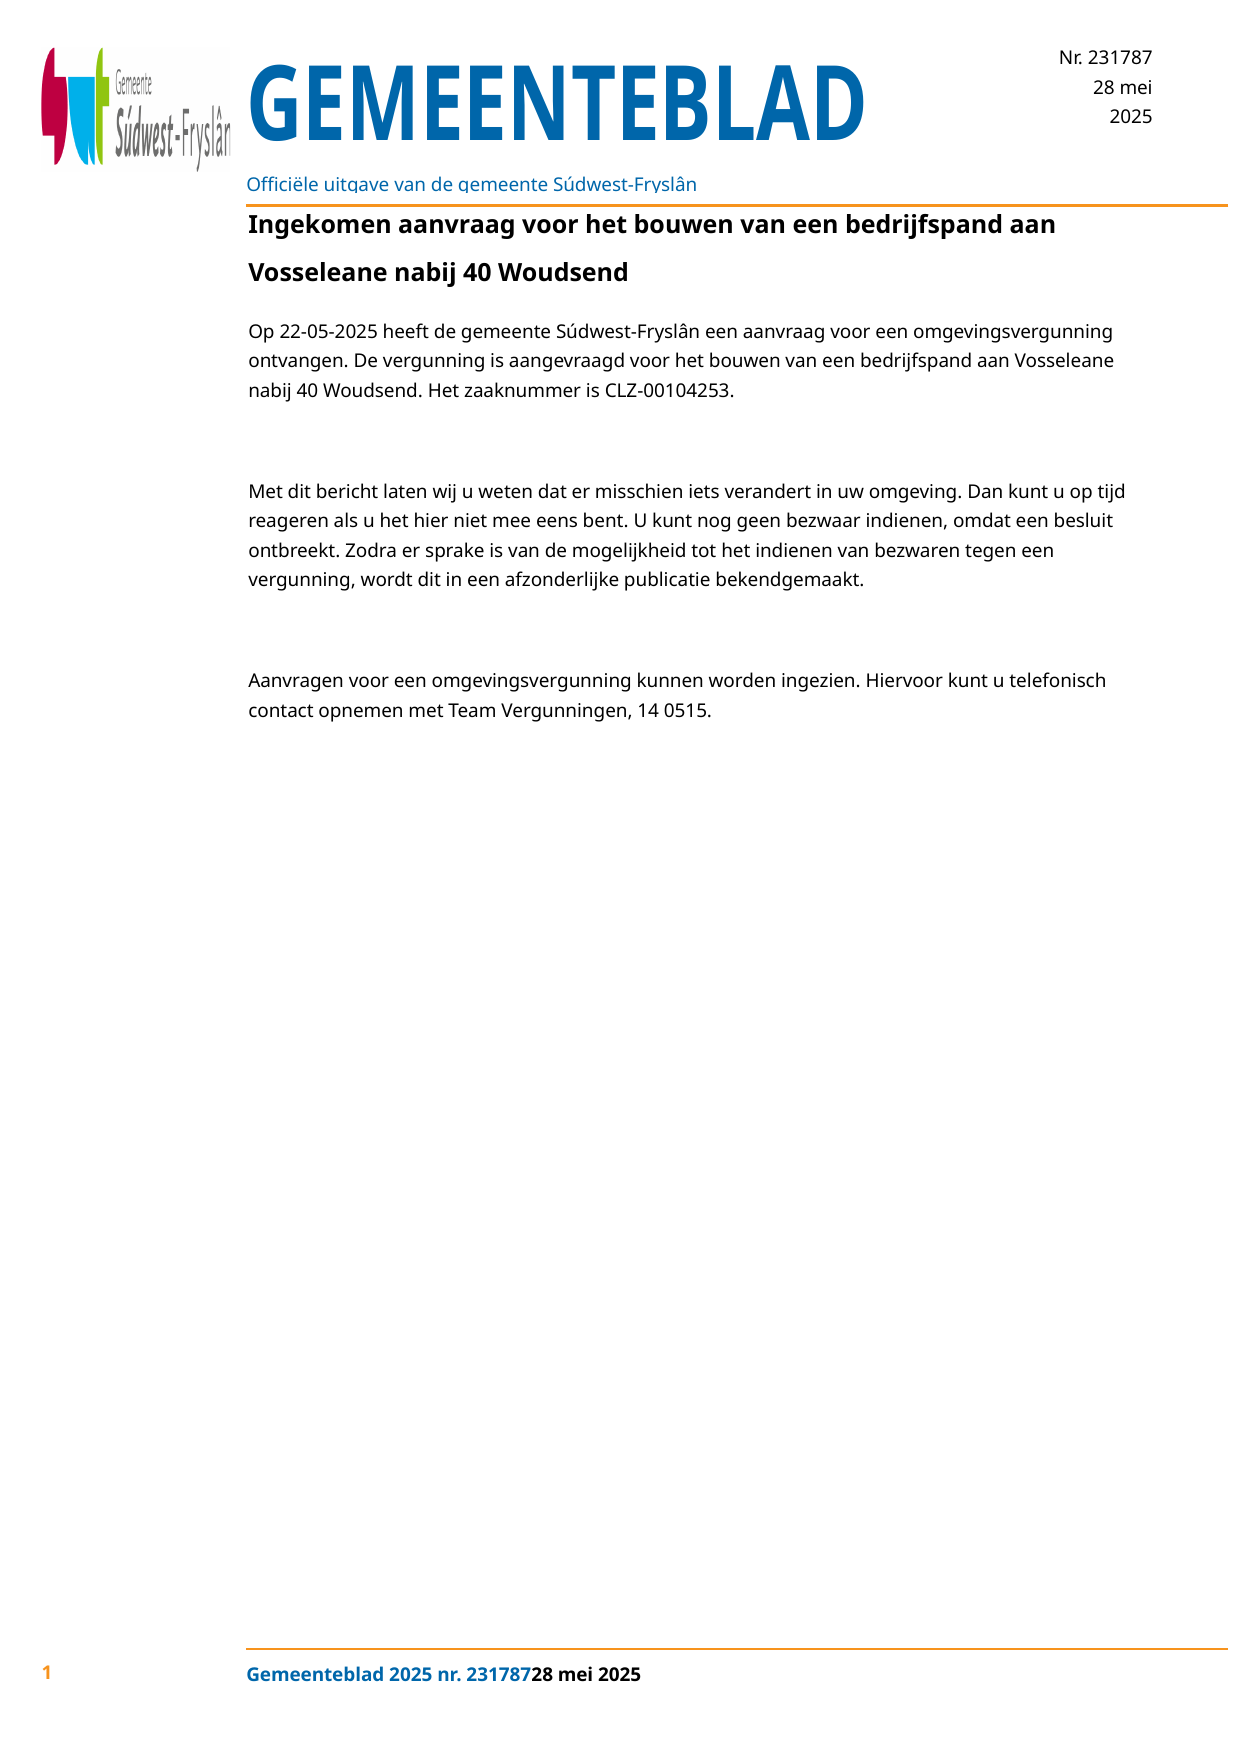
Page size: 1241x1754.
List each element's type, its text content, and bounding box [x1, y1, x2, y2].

picture [41, 47, 231, 172]
text Aanvragen voor een omgevingsvergunning kunnen worden ingezien. Hiervoor kunt u telefonisch contact opnemen met Team Vergunningen, 14 0515. [248, 667, 1152, 723]
text Ingekomen aanvraag voor het bouwen van een bedrijfspand aan Vosseleane nabij 40 Woudsend [248, 207, 1152, 288]
text Op 22-05-2025 heeft de gemeente Súdwest-Fryslân een aanvraag voor een omgevingsvergunning ontvangen. De vergunning is aangevraagd voor het bouwen van een bedrijfspand aan Vosseleane nabij 40 Woudsend. Het zaaknummer is CLZ-00104253. [248, 318, 1152, 403]
text Met dit bericht laten wij u weten dat er misschien iets verandert in uw omgeving. Dan kunt u op tijd reageren als u het hier niet mee eens bent. U kunt nog geen bezwaar indienen, omdat een besluit ontbreekt. Zodra er sprake is van de mogelijkheid tot het indienen van bezwaren tegen een vergunning, wordt dit in een afzonderlijke publicatie bekendgemaakt. [248, 478, 1152, 592]
